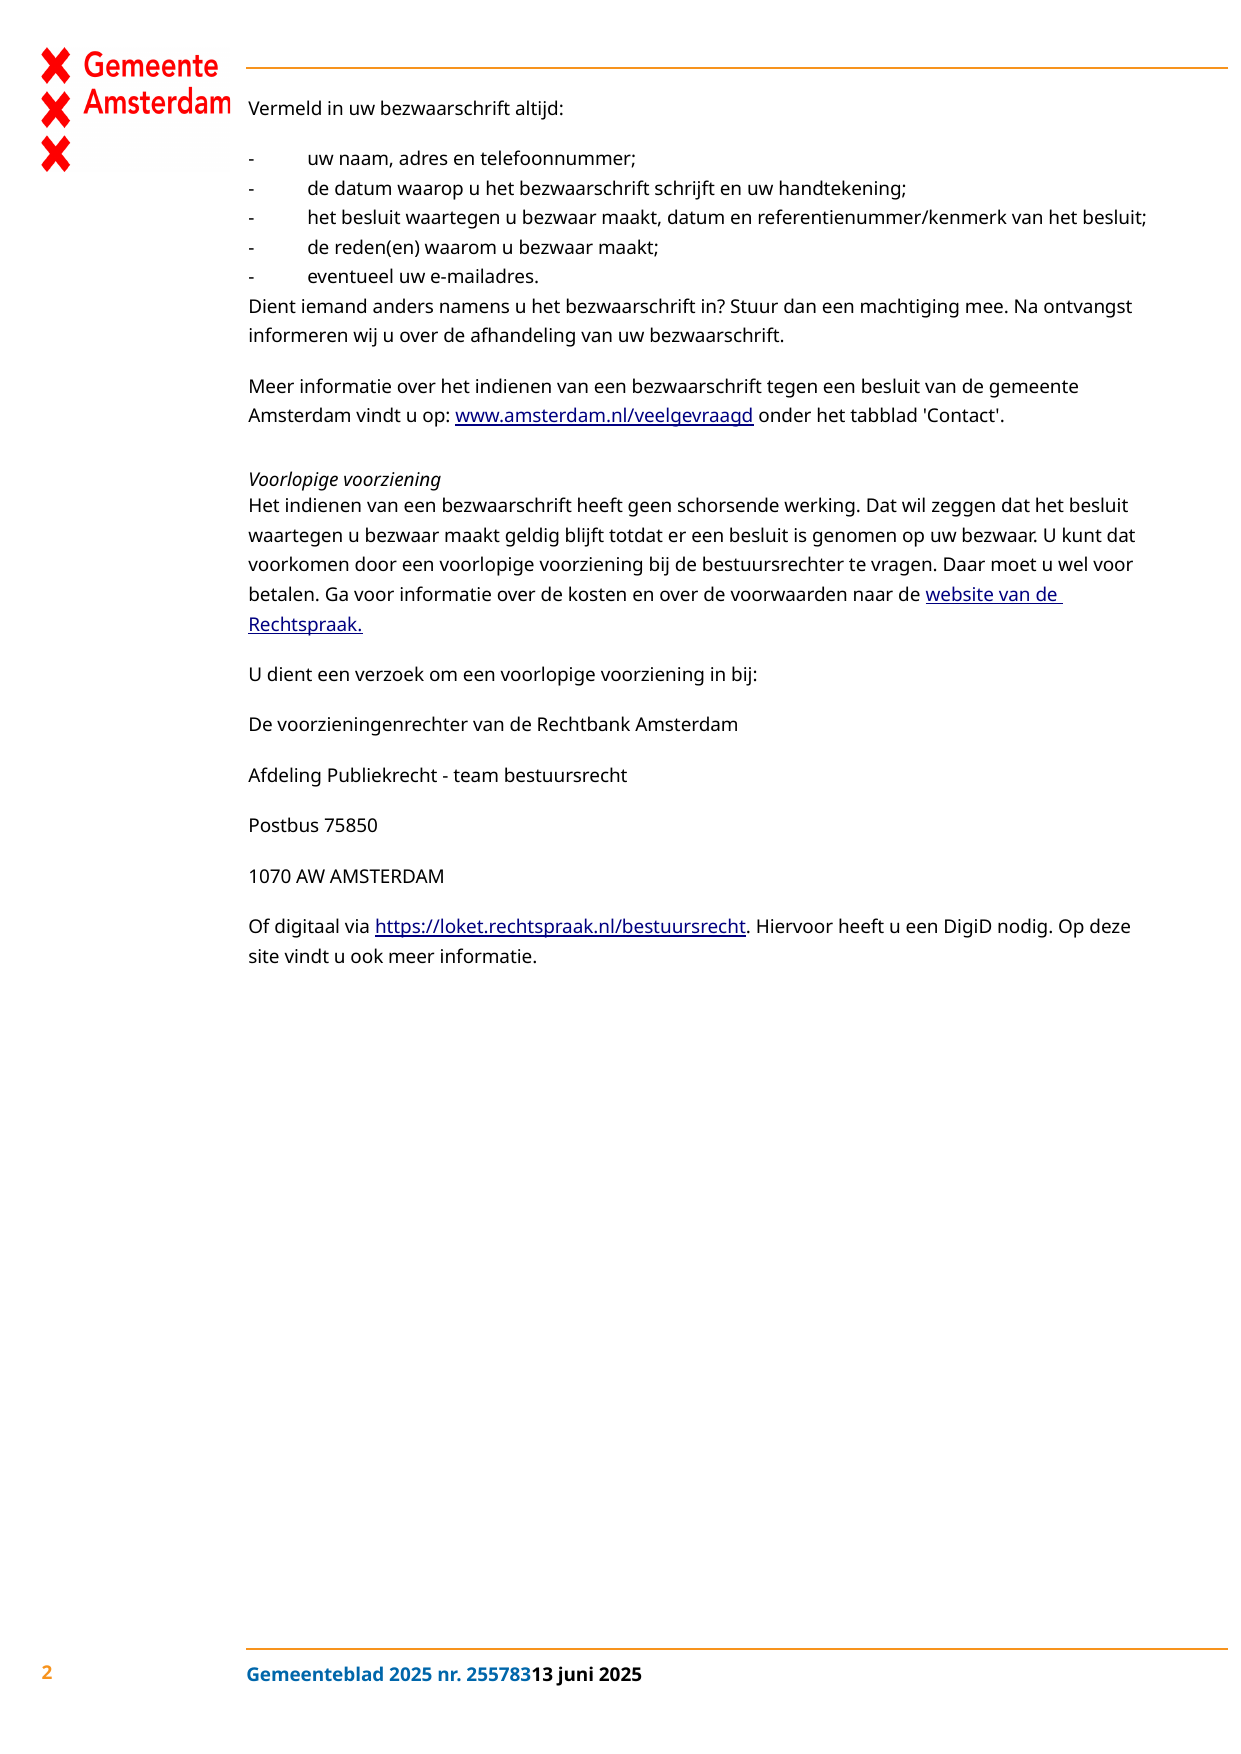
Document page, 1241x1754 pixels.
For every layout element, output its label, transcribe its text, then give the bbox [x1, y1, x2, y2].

text Het indienen van een bezwaarschrift heeft geen schorsende werking. Dat wil zeggen dat het besluit waartegen u bezwaar maakt geldig blijft totdat er een besluit is genomen op uw bezwaar. U kunt dat voorkomen door een voorlopige voorziening bij de bestuursrechter te vragen. Daar moet u wel voor betalen. Ga voor informatie over de kosten en over de voorwaarden naar de website van de Rechtspraak. [248, 492, 1152, 636]
list de datum waarop u het bezwaarschrift schrijft en uw handtekening; [248, 175, 1152, 201]
picture [41, 47, 231, 172]
text Afdeling Publiekrecht - team bestuursrecht [248, 762, 1152, 788]
text Dient iemand anders namens u het bezwaarschrift in? Stuur dan een machtiging mee. Na ontvangst informeren wij u over de afhandeling van uw bezwaarschrift. [248, 293, 1152, 348]
list het besluit waartegen u bezwaar maakt, datum en referentienummer/kenmerk van het besluit; [248, 204, 1152, 230]
text Postbus 75850 [248, 812, 1152, 838]
text De voorzieningenrechter van de Rechtbank Amsterdam [248, 712, 1152, 737]
list uw naam, adres en telefoonnummer; [248, 145, 1152, 171]
list de reden(en) waarom u bezwaar maakt; [248, 234, 1152, 260]
text Vermeld in uw bezwaarschrift altijd: [248, 95, 1152, 121]
text Meer informatie over het indienen van een bezwaarschrift tegen een besluit van de gemeente Amsterdam vindt u op: www.amsterdam.nl/veelgevraagd onder het tabblad 'Contact'. [248, 373, 1152, 428]
list eventueel uw e-mailadres. [248, 263, 1152, 289]
text Of digitaal via https://loket.rechtspraak.nl/bestuursrecht. Hiervoor heeft u een DigiD nodig. Op deze site vindt u ook meer informatie. [248, 913, 1152, 968]
text 1070 AW AMSTERDAM [248, 863, 1152, 888]
text U dient een verzoek om een voorlopige voorziening in bij: [248, 661, 1152, 687]
text Voorlopige voorziening [248, 467, 1152, 492]
